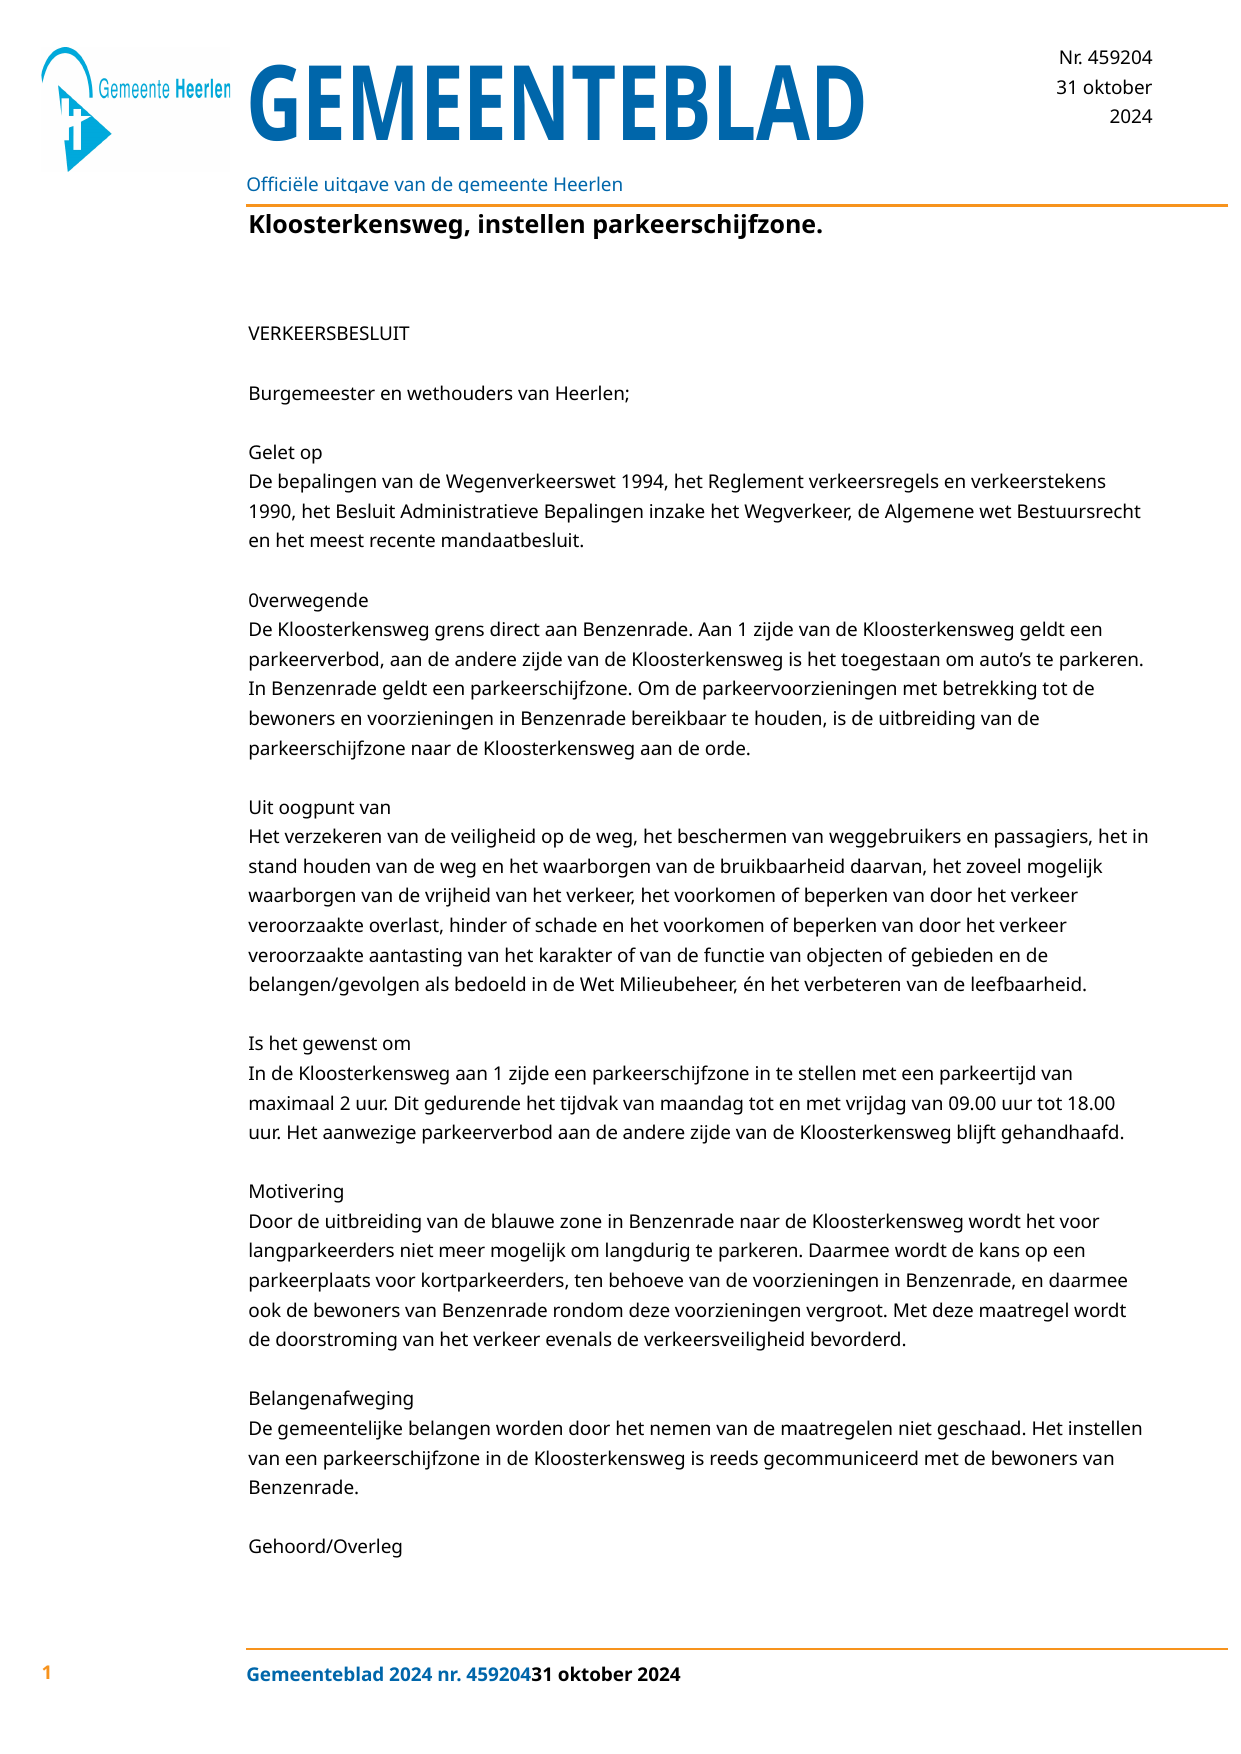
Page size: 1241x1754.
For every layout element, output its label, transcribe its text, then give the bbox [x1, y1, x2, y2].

text De gemeentelijke belangen worden door het nemen van de maatregelen niet geschaad. Het instellen van een parkeerschijfzone in de Kloosterkensweg is reeds gecommuniceerd met de bewoners van Benzenrade. [248, 1415, 1152, 1500]
text Motivering [248, 1178, 1152, 1204]
text De bepalingen van de Wegenverkeerswet 1994, het Reglement verkeersregels en verkeerstekens 1990, het Besluit Administratieve Bepalingen inzake het Wegverkeer, de Algemene wet Bestuursrecht en het meest recente mandaatbesluit. [248, 468, 1152, 553]
text VERKEERSBESLUIT [248, 321, 1152, 346]
text Gelet op [248, 439, 1152, 465]
text Belangenafweging [248, 1386, 1152, 1411]
picture [41, 47, 231, 172]
text Uit oogpunt van [248, 794, 1152, 820]
text In de Kloosterkensweg aan 1 zijde een parkeerschijfzone in te stellen met een parkeertijd van maximaal 2 uur. Dit gedurende het tijdvak van maandag tot en met vrijdag van 09.00 uur tot 18.00 uur. Het aanwezige parkeerverbod aan de andere zijde van de Kloosterkensweg blijft gehandhaafd. [248, 1060, 1152, 1145]
text 0verwegende [248, 587, 1152, 613]
text Gehoord/Overleg [248, 1533, 1152, 1559]
text De Kloosterkensweg grens direct aan Benzenrade. Aan 1 zijde van de Kloosterkensweg geldt een parkeerverbod, aan de andere zijde van de Kloosterkensweg is het toegestaan om auto’s te parkeren. In Benzenrade geldt een parkeerschijfzone. Om de parkeervoorzieningen met betrekking tot de bewoners en voorzieningen in Benzenrade bereikbaar te houden, is de uitbreiding van de parkeerschijfzone naar de Kloosterkensweg aan de orde. [248, 616, 1152, 761]
text Burgemeester en wethouders van Heerlen; [248, 380, 1152, 406]
text Is het gewenst om [248, 1031, 1152, 1056]
text Kloosterkensweg, instellen parkeerschijfzone. [248, 207, 1152, 241]
text Het verzekeren van de veiligheid op de weg, het beschermen van weggebruikers en passagiers, het in stand houden van de weg en het waarborgen van de bruikbaarheid daarvan, het zoveel mogelijk waarborgen van de vrijheid van het verkeer, het voorkomen of beperken van door het verkeer veroorzaakte overlast, hinder of schade en het voorkomen of beperken van door het verkeer veroorzaakte aantasting van het karakter of van de functie van objecten of gebieden en de belangen/gevolgen als bedoeld in de Wet Milieubeheer, én het verbeteren van de leefbaarheid. [248, 823, 1152, 997]
text Door de uitbreiding van de blauwe zone in Benzenrade naar de Kloosterkensweg wordt het voor langparkeerders niet meer mogelijk om langdurig te parkeren. Daarmee wordt de kans op een parkeerplaats voor kortparkeerders, ten behoeve van de voorzieningen in Benzenrade, en daarmee ook de bewoners van Benzenrade rondom deze voorzieningen vergroot. Met deze maatregel wordt de doorstroming van het verkeer evenals de verkeersveiligheid bevorderd. [248, 1208, 1152, 1352]
picture [41, 47, 59, 70]
